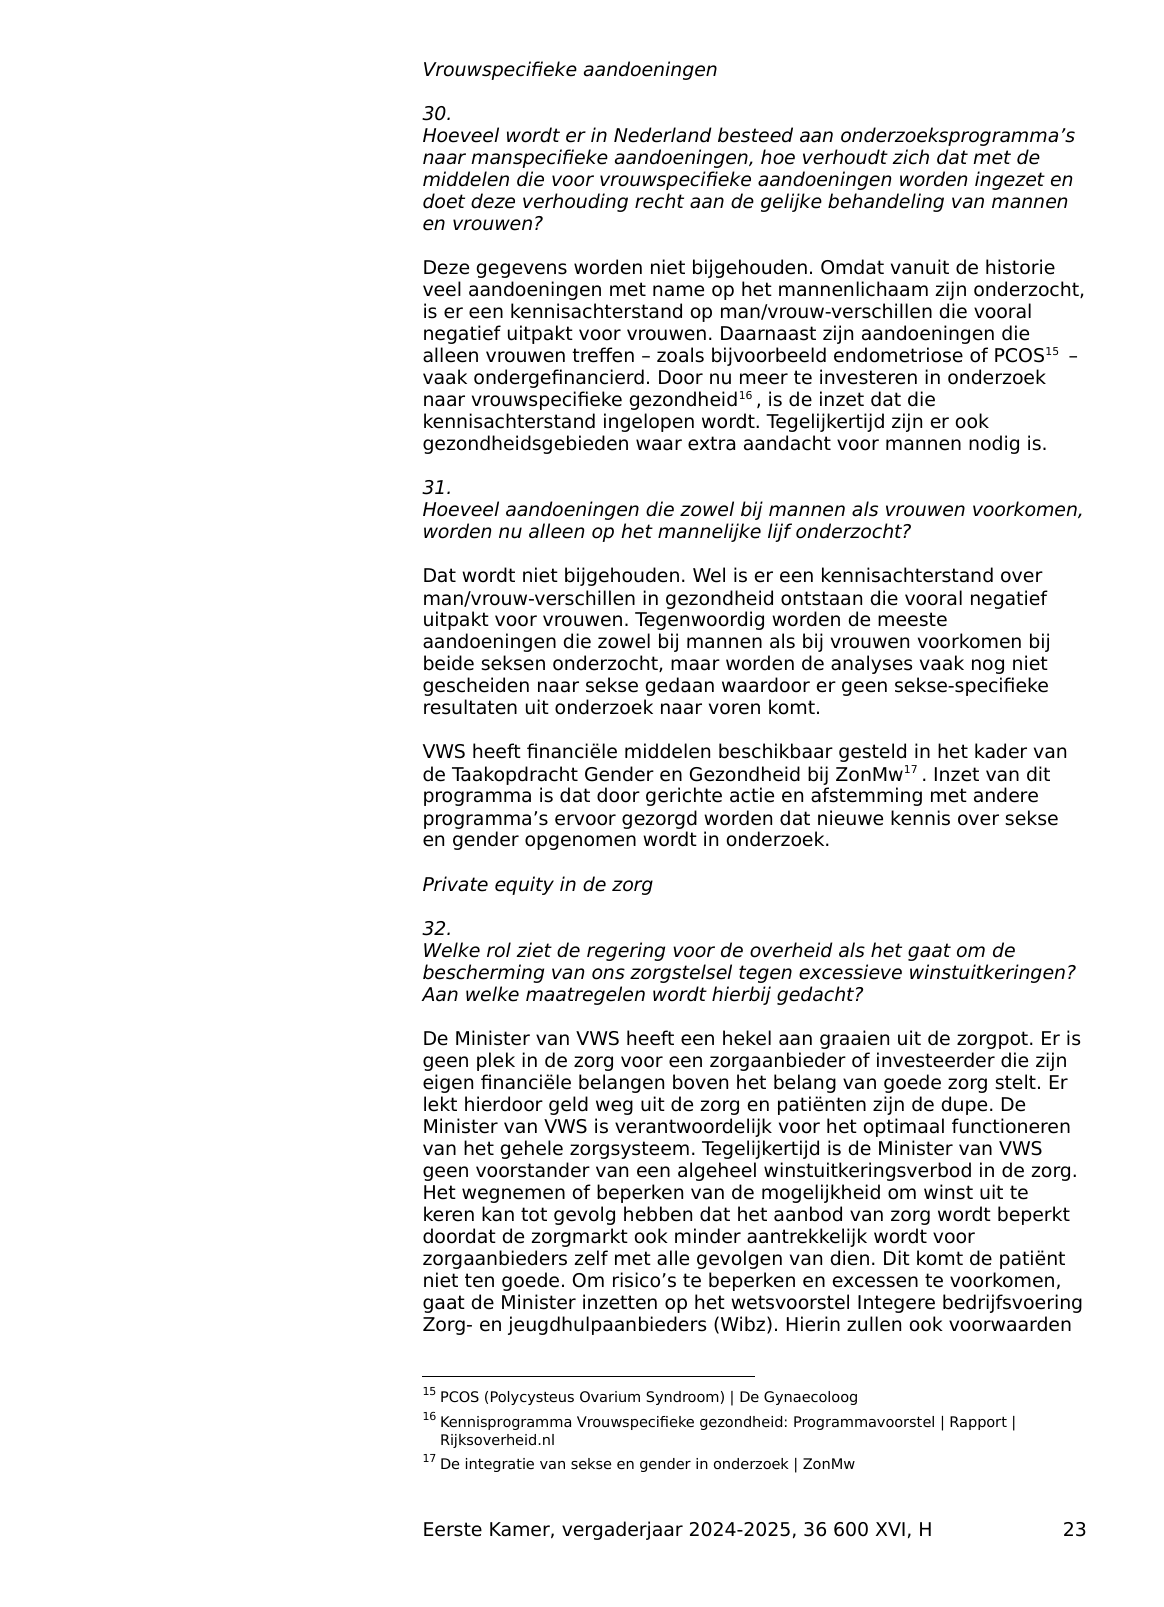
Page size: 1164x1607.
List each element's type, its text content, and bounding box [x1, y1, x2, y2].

text Kennisprogramma Vrouwspecifieke gezondheid: Programmavoorstel | Rapport | Rijksoverheid.nl [422, 1410, 1087, 1449]
text Dat wordt niet bijgehouden. Wel is er een kennisachterstand over man/vrouw-verschillen in gezondheid ontstaan die vooral negatief uitpakt voor vrouwen. Tegenwoordig worden de meeste aandoeningen die zowel bij mannen als bij vrouwen voorkomen bij beide seksen onderzocht, maar worden de analyses vaak nog niet gescheiden naar sekse gedaan waardoor er geen sekse-specifieke resultaten uit onderzoek naar voren komt. [422, 565, 1087, 719]
text PCOS (Polycysteus Ovarium Syndroom) | De Gynaecoloog [422, 1385, 1087, 1407]
text De Minister van VWS heeft een hekel aan graaien uit de zorgpot. Er is geen plek in de zorg voor een zorgaanbieder of investeerder die zijn eigen financiële belangen boven het belang van goede zorg stelt. Er lekt hierdoor geld weg uit de zorg en patiënten zijn de dupe. De Minister van VWS is verantwoordelijk voor het optimaal functioneren van het gehele zorgsysteem. Tegelijkertijd is de Minister van VWS geen voorstander van een algeheel winstuitkeringsverbod in de zorg. Het wegnemen of beperken van de mogelijkheid om winst uit te keren kan tot gevolg hebben dat het aanbod van zorg wordt beperkt doordat de zorgmarkt ook minder aantrekkelijk wordt voor zorgaanbieders zelf met alle gevolgen van dien. Dit komt de patiënt niet ten goede. Om risico’s te beperken en excessen te voorkomen, gaat de Minister inzetten op het wetsvoorstel Integere bedrijfsvoering Zorg- en jeugdhulpaanbieders (Wibz). Hierin zullen ook voorwaarden [422, 1028, 1087, 1336]
text 31. [422, 477, 1087, 499]
text De integratie van sekse en gender in onderzoek | ZonMw [422, 1452, 1087, 1474]
text VWS heeft financiële middelen beschikbaar gesteld in het kader van de Taakopdracht Gender en Gezondheid bij ZonMw. Inzet van dit programma is dat door gerichte actie en afstemming met andere programma’s ervoor gezorgd worden dat nieuwe kennis over sekse en gender opgenomen wordt in onderzoek. [422, 741, 1087, 851]
text Hoeveel wordt er in Nederland besteed aan onderzoeksprogramma’s naar manspecifieke aandoeningen, hoe verhoudt zich dat met de middelen die voor vrouwspecifieke aandoeningen worden ingezet en doet deze verhouding recht aan de gelijke behandeling van mannen en vrouwen? [422, 125, 1087, 235]
text Deze gegevens worden niet bijgehouden. Omdat vanuit de historie veel aandoeningen met name op het mannenlichaam zijn onderzocht, is er een kennisachterstand op man/vrouw-verschillen die vooral negatief uitpakt voor vrouwen. Daarnaast zijn aandoeningen die alleen vrouwen treffen – zoals bijvoorbeeld endometriose of PCOS – vaak ondergefinancierd. Door nu meer te investeren in onderzoek naar vrouwspecifieke gezondheid, is de inzet dat die kennisachterstand ingelopen wordt. Tegelijkertijd zijn er ook gezondheidsgebieden waar extra aandacht voor mannen nodig is. [422, 257, 1087, 455]
text 32. [422, 918, 1087, 940]
subtitle Private equity in de zorg [422, 873, 1087, 896]
subtitle Vrouwspecifieke aandoeningen [422, 59, 1087, 81]
text Welke rol ziet de regering voor de overheid als het gaat om de bescherming van ons zorgstelsel tegen excessieve winstuitkeringen? Aan welke maatregelen wordt hierbij gedacht? [422, 940, 1087, 1006]
text 30. [422, 103, 1087, 125]
text Hoeveel aandoeningen die zowel bij mannen als vrouwen voorkomen, worden nu alleen op het mannelijke lijf onderzocht? [422, 499, 1087, 543]
